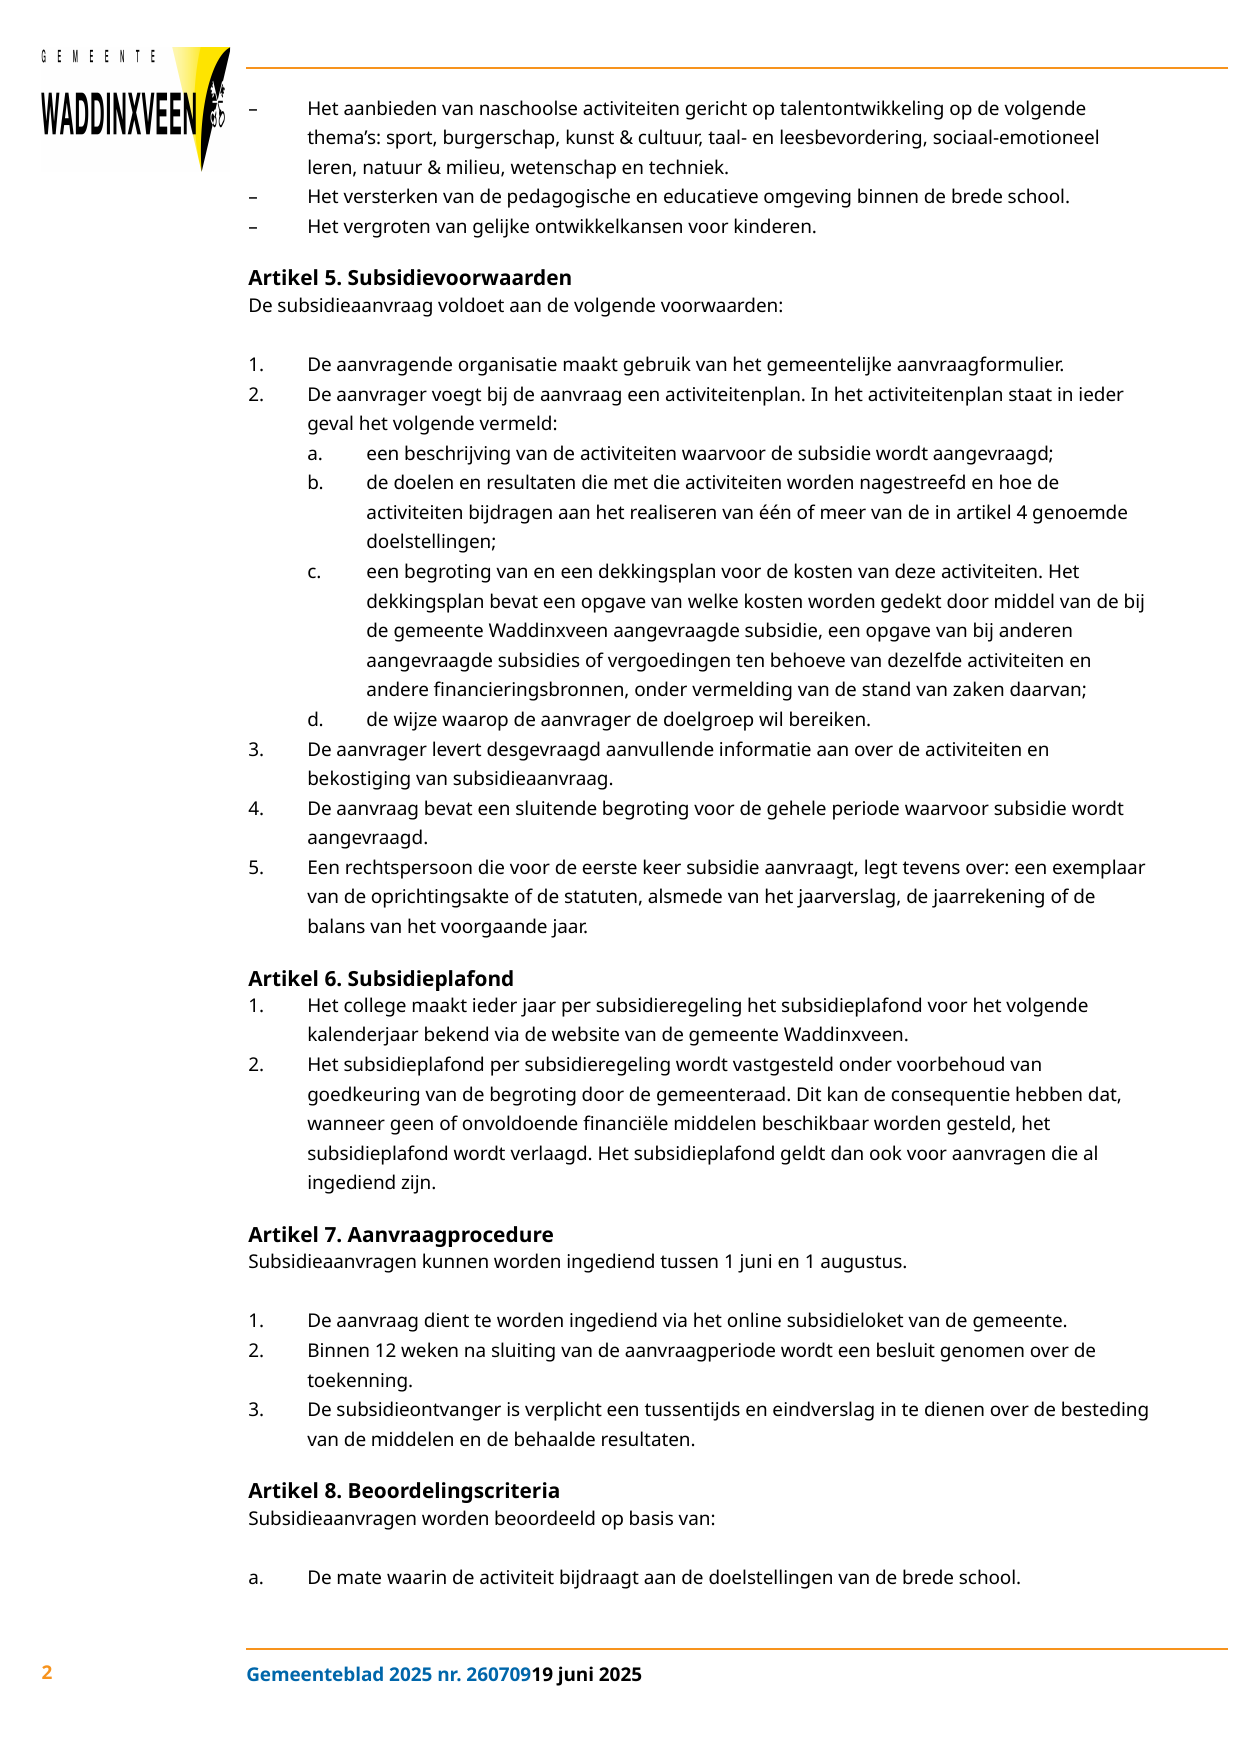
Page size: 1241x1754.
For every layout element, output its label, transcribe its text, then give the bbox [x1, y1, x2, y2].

text Artikel 6. Subsidieplafond [248, 964, 1152, 992]
list De aanvrager levert desgevraagd aanvullende informatie aan over de activiteiten en bekostiging van subsidieaanvraag. [248, 736, 1152, 791]
text Artikel 5. Subsidievoorwaarden [248, 263, 1152, 292]
list De aanvrager voegt bij de aanvraag een activiteitenplan. In het activiteitenplan staat in ieder geval het volgende vermeld: [248, 381, 1152, 436]
list Het subsidieplafond per subsidieregeling wordt vastgesteld onder voorbehoud van goedkeuring van de begroting door de gemeenteraad. Dit kan de consequentie hebben dat, wanneer geen of onvoldoende financiële middelen beschikbaar worden gesteld, het subsidieplafond wordt verlaagd. Het subsidieplafond geldt dan ook voor aanvragen die al ingediend zijn. [248, 1051, 1152, 1195]
list De aanvragende organisatie maakt gebruik van het gemeentelijke aanvraagformulier. [248, 351, 1152, 377]
list De aanvraag bevat een sluitende begroting voor de gehele periode waarvoor subsidie wordt aangevraagd. [248, 795, 1152, 850]
list Het aanbieden van naschoolse activiteiten gericht op talentontwikkeling op de volgende thema’s: sport, burgerschap, kunst & cultuur, taal- en leesbevordering, sociaal-emotioneel leren, natuur & milieu, wetenschap en techniek. [248, 95, 1152, 180]
text Subsidieaanvragen worden beoordeeld op basis van: [248, 1505, 1152, 1531]
list Binnen 12 weken na sluiting van de aanvraagperiode wordt een besluit genomen over de toekenning. [248, 1337, 1152, 1392]
list Het vergroten van gelijke ontwikkelkansen voor kinderen. [248, 213, 1152, 239]
text Artikel 8. Beoordelingscriteria [248, 1476, 1152, 1505]
list de wijze waarop de aanvrager de doelgroep wil bereiken. [307, 706, 1152, 732]
text De subsidieaanvraag voldoet aan de volgende voorwaarden: [248, 292, 1152, 318]
list Het college maakt ieder jaar per subsidieregeling het subsidieplafond voor het volgende kalenderjaar bekend via de website van de gemeente Waddinxveen. [248, 992, 1152, 1047]
list De mate waarin de activiteit bijdraagt aan de doelstellingen van de brede school. [248, 1564, 1152, 1590]
list een beschrijving van de activiteiten waarvoor de subsidie wordt aangevraagd; [307, 440, 1152, 466]
list Een rechtspersoon die voor de eerste keer subsidie aanvraagt, legt tevens over: een exemplaar van de oprichtingsakte of de statuten, alsmede van het jaarverslag, de jaarrekening of de balans van het voorgaande jaar. [248, 854, 1152, 939]
list een begroting van en een dekkingsplan voor de kosten van deze activiteiten. Het dekkingsplan bevat een opgave van welke kosten worden gedekt door middel van de bij de gemeente Waddinxveen aangevraagde subsidie, een opgave van bij anderen aangevraagde subsidies of vergoedingen ten behoeve van dezelfde activiteiten en andere financieringsbronnen, onder vermelding van de stand van zaken daarvan; [307, 558, 1152, 702]
list De aanvraag dient te worden ingediend via het online subsidieloket van de gemeente. [248, 1308, 1152, 1333]
list Het versterken van de pedagogische en educatieve omgeving binnen de brede school. [248, 183, 1152, 209]
list De subsidieontvanger is verplicht een tussentijds en eindverslag in te dienen over de besteding van de middelen en de behaalde resultaten. [248, 1396, 1152, 1452]
text Artikel 7. Aanvraagprocedure [248, 1220, 1152, 1248]
picture [41, 47, 231, 172]
text Subsidieaanvragen kunnen worden ingediend tussen 1 juni en 1 augustus. [248, 1248, 1152, 1274]
list de doelen en resultaten die met die activiteiten worden nagestreefd en hoe de activiteiten bijdragen aan het realiseren van één of meer van de in artikel 4 genoemde doelstellingen; [307, 469, 1152, 554]
